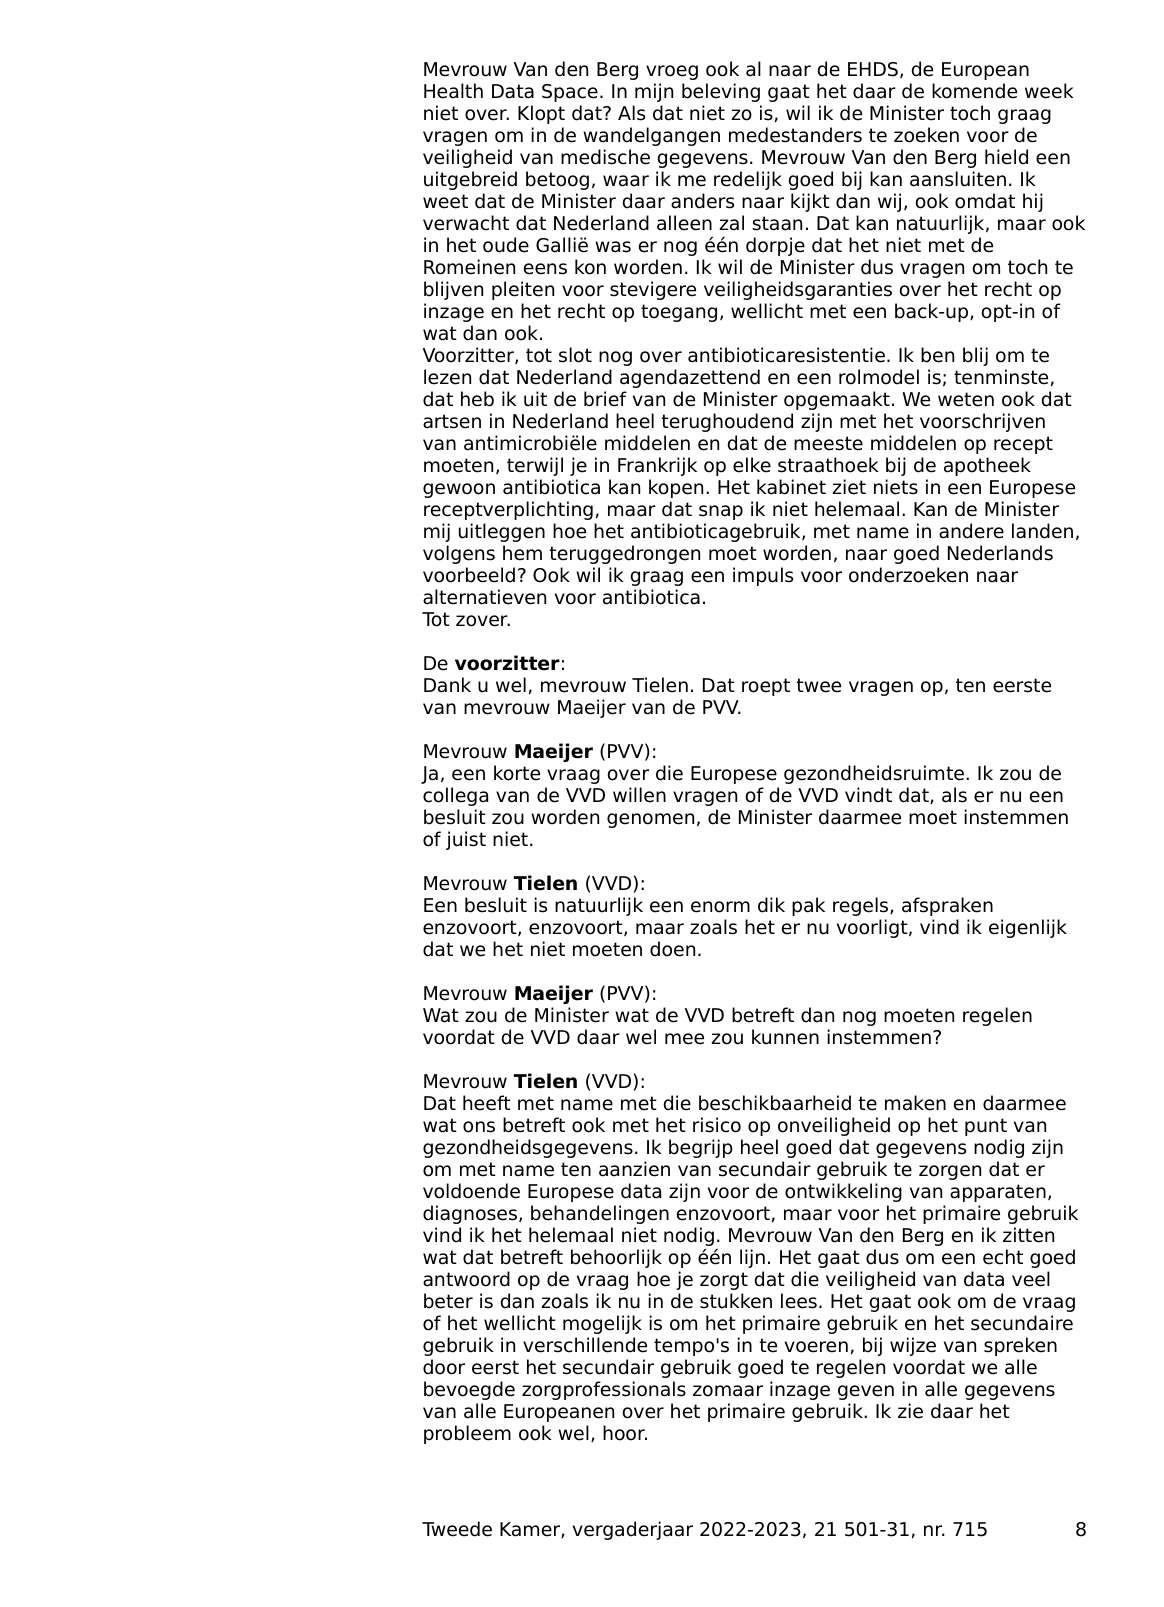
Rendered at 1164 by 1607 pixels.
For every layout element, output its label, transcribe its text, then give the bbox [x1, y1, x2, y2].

text Voorzitter, tot slot nog over antibioticaresistentie. Ik ben blij om te lezen dat Nederland agendazettend en een rolmodel is; tenminste, dat heb ik uit de brief van de Minister opgemaakt. We weten ook dat artsen in Nederland heel terughoudend zijn met het voorschrijven van antimicrobiële middelen en dat de meeste middelen op recept moeten, terwijl je in Frankrijk op elke straathoek bij de apotheek gewoon antibiotica kan kopen. Het kabinet ziet niets in een Europese receptverplichting, maar dat snap ik niet helemaal. Kan de Minister mij uitleggen hoe het antibioticagebruik, met name in andere landen, volgens hem teruggedrongen moet worden, naar goed Nederlands voorbeeld? Ook wil ik graag een impuls voor onderzoeken naar alternatieven voor antibiotica. [422, 345, 1087, 608]
text Mevrouw Van den Berg vroeg ook al naar de EHDS, de European Health Data Space. In mijn beleving gaat het daar de komende week niet over. Klopt dat? Als dat niet zo is, wil ik de Minister toch graag vragen om in de wandelgangen medestanders te zoeken voor de veiligheid van medische gegevens. Mevrouw Van den Berg hield een uitgebreid betoog, waar ik me redelijk goed bij kan aansluiten. Ik weet dat de Minister daar anders naar kijkt dan wij, ook omdat hij verwacht dat Nederland alleen zal staan. Dat kan natuurlijk, maar ook in het oude Gallië was er nog één dorpje dat het niet met de Romeinen eens kon worden. Ik wil de Minister dus vragen om toch te blijven pleiten voor stevigere veiligheidsgaranties over het recht op inzage en het recht op toegang, wellicht met een back-up, opt-in of wat dan ook. [422, 59, 1087, 345]
text Ja, een korte vraag over die Europese gezondheidsruimte. Ik zou de collega van de VVD willen vragen of de VVD vindt dat, als er nu een besluit zou worden genomen, de Minister daarmee moet instemmen of juist niet. [422, 763, 1087, 851]
text Mevrouw Tielen (VVD): [422, 1071, 1087, 1093]
text Mevrouw Maeijer (PVV): [422, 983, 1087, 1005]
text Mevrouw Tielen (VVD): [422, 873, 1087, 895]
text Mevrouw Maeijer (PVV): [422, 741, 1087, 763]
text Dank u wel, mevrouw Tielen. Dat roept twee vragen op, ten eerste van mevrouw Maeijer van de PVV. [422, 675, 1087, 719]
text Een besluit is natuurlijk een enorm dik pak regels, afspraken enzovoort, enzovoort, maar zoals het er nu voorligt, vind ik eigenlijk dat we het niet moeten doen. [422, 895, 1087, 961]
text Wat zou de Minister wat de VVD betreft dan nog moeten regelen voordat de VVD daar wel mee zou kunnen instemmen? [422, 1005, 1087, 1049]
text De voorzitter: [422, 653, 1087, 675]
text Dat heeft met name met die beschikbaarheid te maken en daarmee wat ons betreft ook met het risico op onveiligheid op het punt van gezondheidsgegevens. Ik begrijp heel goed dat gegevens nodig zijn om met name ten aanzien van secundair gebruik te zorgen dat er voldoende Europese data zijn voor de ontwikkeling van apparaten, diagnoses, behandelingen enzovoort, maar voor het primaire gebruik vind ik het helemaal niet nodig. Mevrouw Van den Berg en ik zitten wat dat betreft behoorlijk op één lijn. Het gaat dus om een echt goed antwoord op de vraag hoe je zorgt dat die veiligheid van data veel beter is dan zoals ik nu in de stukken lees. Het gaat ook om de vraag of het wellicht mogelijk is om het primaire gebruik en het secundaire gebruik in verschillende tempo's in te voeren, bij wijze van spreken door eerst het secundair gebruik goed te regelen voordat we alle bevoegde zorgprofessionals zomaar inzage geven in alle gegevens van alle Europeanen over het primaire gebruik. Ik zie daar het probleem ook wel, hoor. [422, 1093, 1087, 1445]
text Tot zover. [422, 608, 1087, 631]
